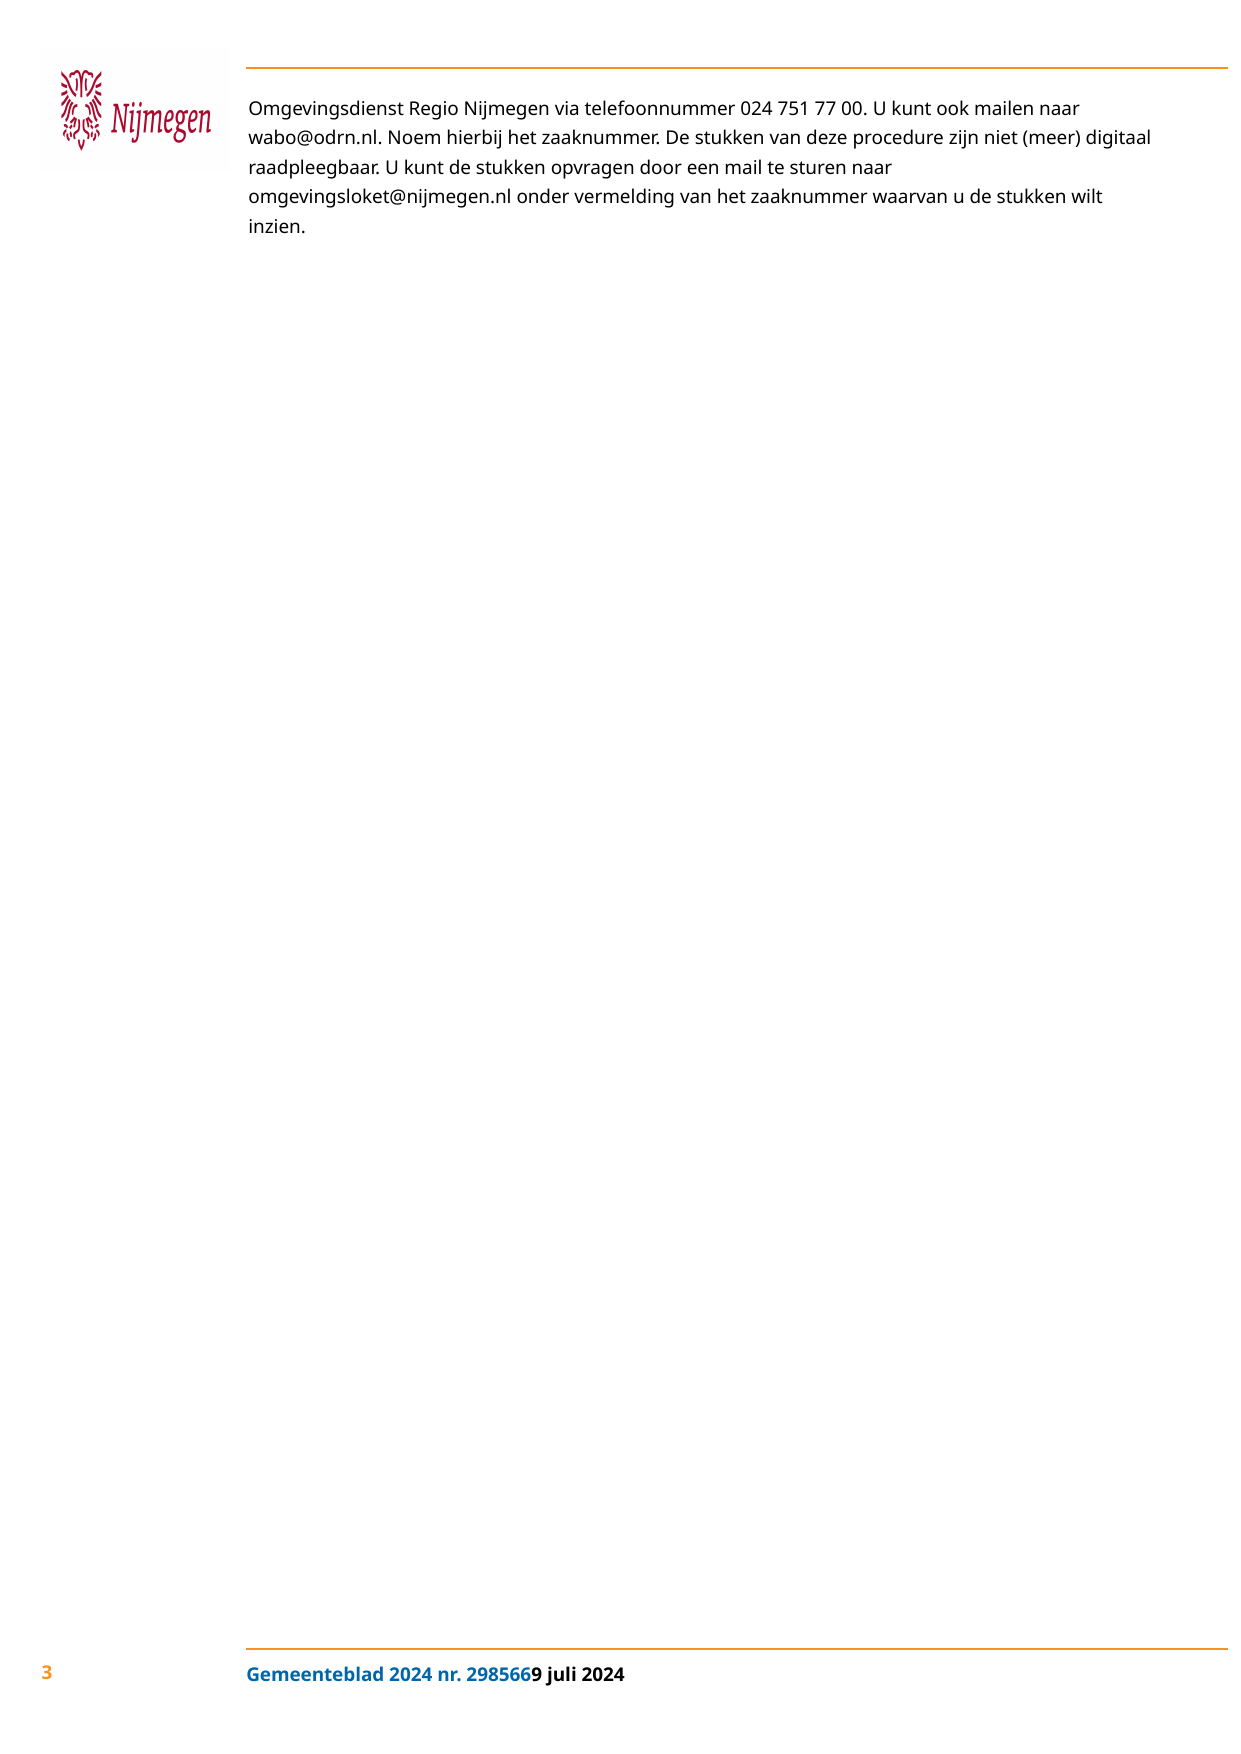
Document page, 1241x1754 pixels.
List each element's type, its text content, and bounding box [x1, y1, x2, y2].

picture [41, 47, 231, 172]
text Omgevingsdienst Regio Nijmegen via telefoonnummer 024 751 77 00. U kunt ook mailen naar wabo@odrn.nl. Noem hierbij het zaaknummer. De stukken van deze procedure zijn niet (meer) digitaal raadpleegbaar. U kunt de stukken opvragen door een mail te sturen naar omgevingsloket@nijmegen.nl onder vermelding van het zaaknummer waarvan u de stukken wilt inzien. [248, 95, 1152, 239]
